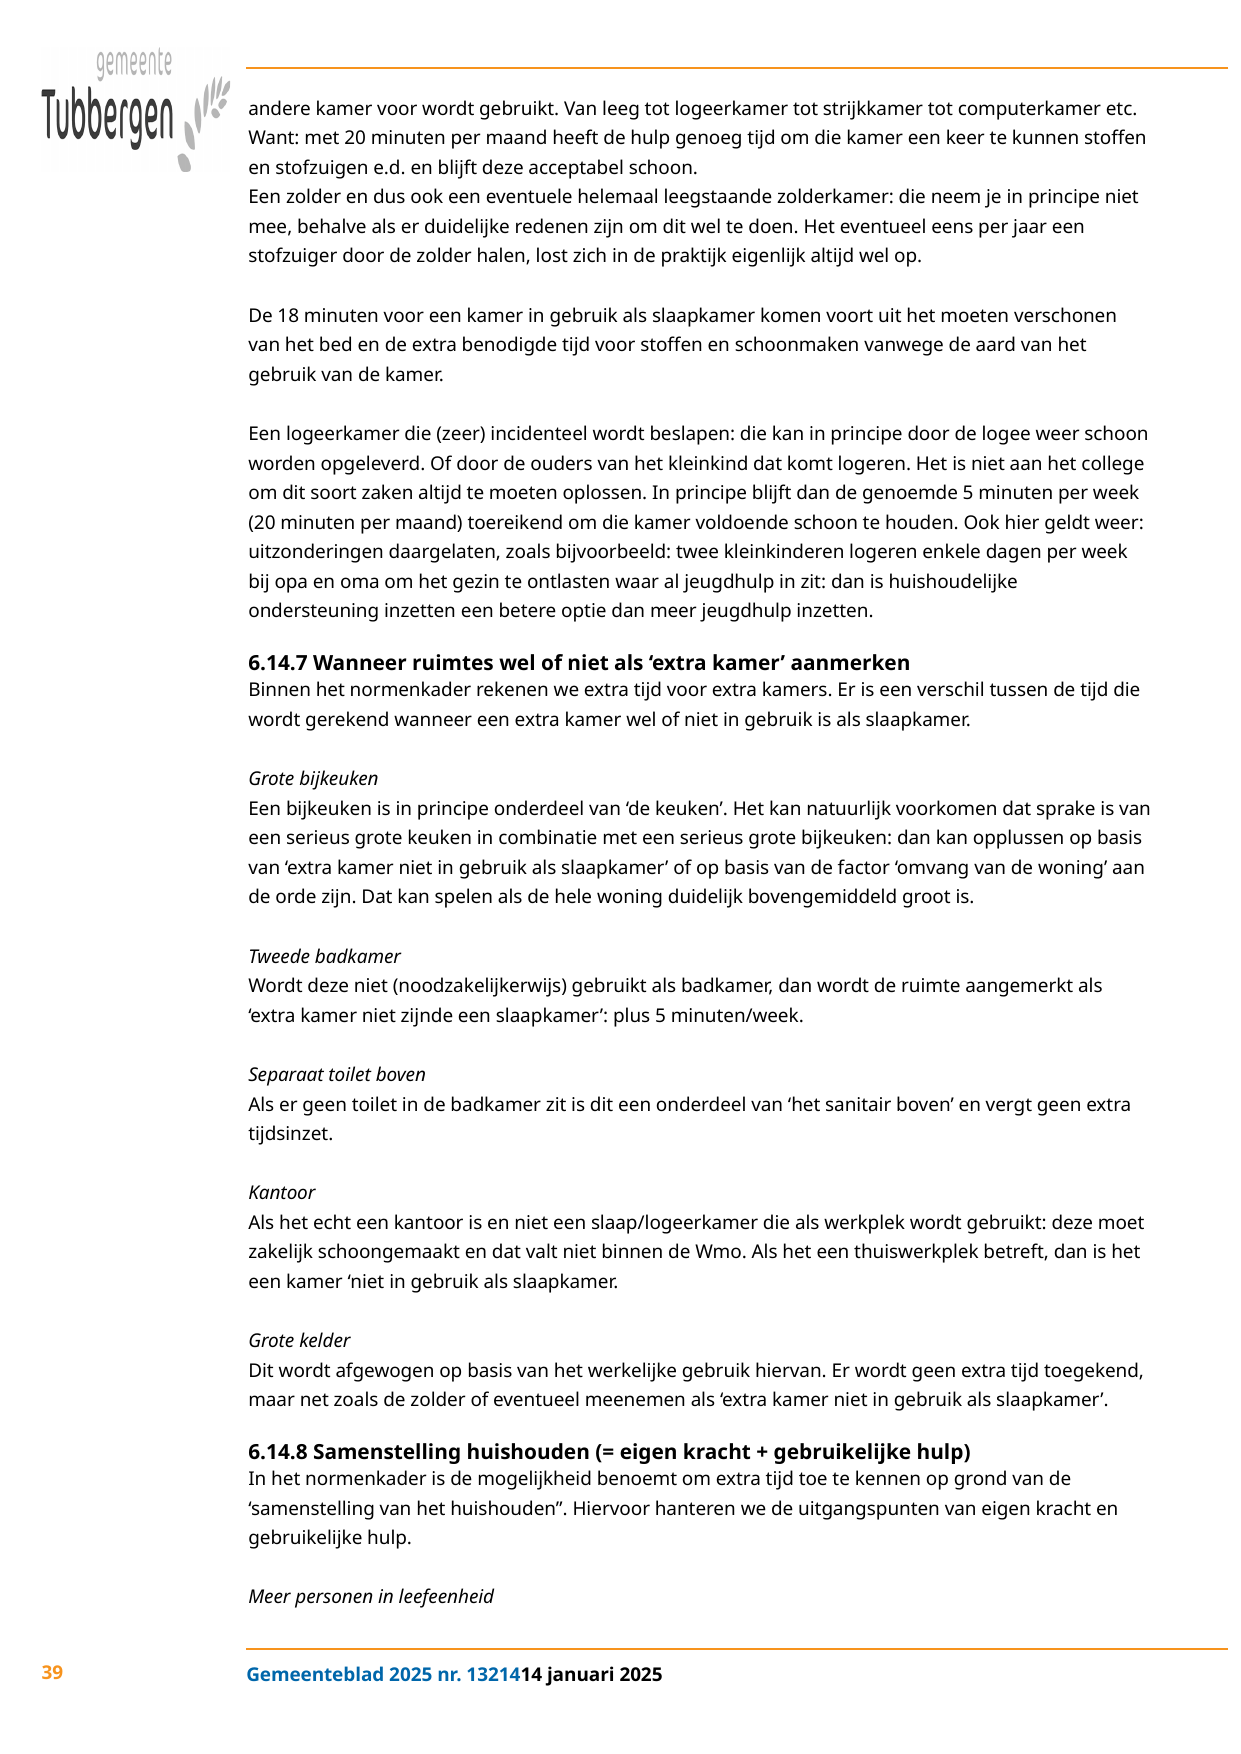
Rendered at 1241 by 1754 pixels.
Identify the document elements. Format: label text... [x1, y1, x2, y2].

text 6.14.7 Wanneer ruimtes wel of niet als ‘extra kamer’ aanmerken [248, 648, 1152, 677]
text Meer personen in leefeenheid [248, 1584, 1152, 1609]
text Dit wordt afgewogen op basis van het werkelijke gebruik hiervan. Er wordt geen extra tijd toegekend, maar net zoals de zolder of eventueel meenemen als ‘extra kamer niet in gebruik als slaapkamer’. [248, 1357, 1152, 1412]
text andere kamer voor wordt gebruikt. Van leeg tot logeerkamer tot strijkkamer tot computerkamer etc. Want: met 20 minuten per maand heeft de hulp genoeg tijd om die kamer een keer te kunnen stoffen en stofzuigen e.d. en blijft deze acceptabel schoon. [248, 95, 1152, 180]
text Een bijkeuken is in principe onderdeel van ‘de keuken’. Het kan natuurlijk voorkomen dat sprake is van een serieus grote keuken in combinatie met een serieus grote bijkeuken: dan kan opplussen op basis van ‘extra kamer niet in gebruik als slaapkamer’ of op basis van de factor ‘omvang van de woning’ aan de orde zijn. Dat kan spelen als de hele woning duidelijk bovengemiddeld groot is. [248, 795, 1152, 909]
text Grote bijkeuken [248, 765, 1152, 791]
text Als het echt een kantoor is en niet een slaap/logeerkamer die als werkplek wordt gebruikt: deze moet zakelijk schoongemaakt en dat valt niet binnen de Wmo. Als het een thuiswerkplek betreft, dan is het een kamer ‘niet in gebruik als slaapkamer. [248, 1209, 1152, 1294]
picture [41, 47, 231, 172]
text Een logeerkamer die (zeer) incidenteel wordt beslapen: die kan in principe door de logee weer schoon worden opgeleverd. Of door de ouders van het kleinkind dat komt logeren. Het is niet aan het college om dit soort zaken altijd te moeten oplossen. In principe blijft dan de genoemde 5 minuten per week (20 minuten per maand) toereikend om die kamer voldoende schoon te houden. Ook hier geldt weer: uitzonderingen daargelaten, zoals bijvoorbeeld: twee kleinkinderen logeren enkele dagen per week bij opa en oma om het gezin te ontlasten waar al jeugdhulp in zit: dan is huishoudelijke ondersteuning inzetten een betere optie dan meer jeugdhulp inzetten. [248, 420, 1152, 623]
text 6.14.8 Samenstelling huishouden (= eigen kracht + gebruikelijke hulp) [248, 1437, 1152, 1465]
text Separaat toilet boven [248, 1061, 1152, 1087]
text In het normenkader is de mogelijkheid benoemt om extra tijd toe te kennen op grond van de ‘samenstelling van het huishouden”. Hiervoor hanteren we de uitgangspunten van eigen kracht en gebruikelijke hulp. [248, 1465, 1152, 1550]
text Wordt deze niet (noodzakelijkerwijs) gebruikt als badkamer, dan wordt de ruimte aangemerkt als ‘extra kamer niet zijnde een slaapkamer’: plus 5 minuten/week. [248, 972, 1152, 1028]
text De 18 minuten voor een kamer in gebruik als slaapkamer komen voort uit het moeten verschonen van het bed en de extra benodigde tijd voor stoffen en schoonmaken vanwege de aard van het gebruik van de kamer. [248, 302, 1152, 387]
text Kantoor [248, 1179, 1152, 1205]
text Een zolder en dus ook een eventuele helemaal leegstaande zolderkamer: die neem je in principe niet mee, behalve als er duidelijke redenen zijn om dit wel te doen. Het eventueel eens per jaar een stofzuiger door de zolder halen, lost zich in de praktijk eigenlijk altijd wel op. [248, 183, 1152, 268]
text Tweede badkamer [248, 943, 1152, 968]
text Binnen het normenkader rekenen we extra tijd voor extra kamers. Er is een verschil tussen de tijd die wordt gerekend wanneer een extra kamer wel of niet in gebruik is als slaapkamer. [248, 677, 1152, 732]
text Als er geen toilet in de badkamer zit is dit een onderdeel van ‘het sanitair boven’ en vergt geen extra tijdsinzet. [248, 1091, 1152, 1146]
text Grote kelder [248, 1327, 1152, 1353]
